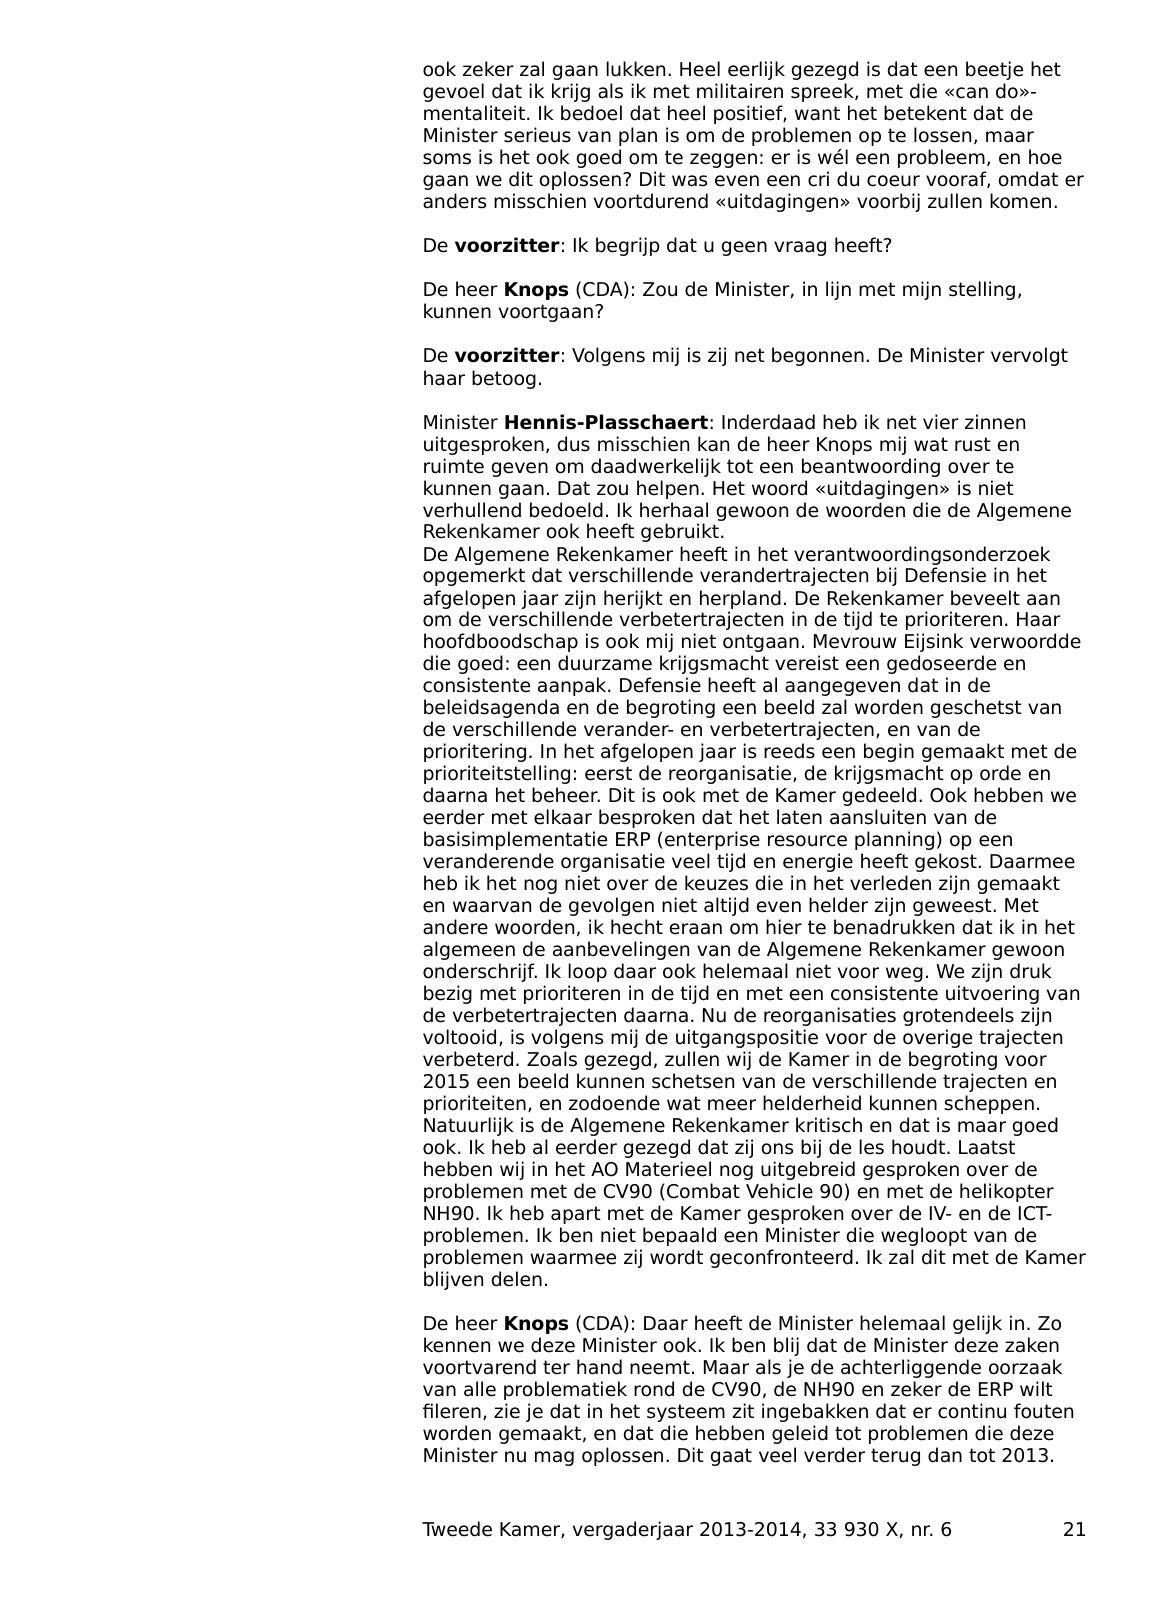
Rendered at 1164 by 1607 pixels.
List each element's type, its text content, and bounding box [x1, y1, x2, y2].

text De voorzitter: Volgens mij is zij net begonnen. De Minister vervolgt haar betoog. [422, 345, 1087, 389]
text De heer Knops (CDA): Zou de Minister, in lijn met mijn stelling, kunnen voortgaan? [422, 279, 1087, 323]
text De Algemene Rekenkamer heeft in het verantwoordingsonderzoek opgemerkt dat verschillende verandertrajecten bij Defensie in het afgelopen jaar zijn herijkt en herpland. De Rekenkamer beveelt aan om de verschillende verbetertrajecten in de tijd te prioriteren. Haar hoofdboodschap is ook mij niet ontgaan. Mevrouw Eijsink verwoordde die goed: een duurzame krijgsmacht vereist een gedoseerde en consistente aanpak. Defensie heeft al aangegeven dat in de beleidsagenda en de begroting een beeld zal worden geschetst van de verschillende verander- en verbetertrajecten, en van de prioritering. In het afgelopen jaar is reeds een begin gemaakt met de prioriteitstelling: eerst de reorganisatie, de krijgsmacht op orde en daarna het beheer. Dit is ook met de Kamer gedeeld. Ook hebben we eerder met elkaar besproken dat het laten aansluiten van de basisimplementatie ERP (enterprise resource planning) op een veranderende organisatie veel tijd en energie heeft gekost. Daarmee heb ik het nog niet over de keuzes die in het verleden zijn gemaakt en waarvan de gevolgen niet altijd even helder zijn geweest. Met andere woorden, ik hecht eraan om hier te benadrukken dat ik in het algemeen de aanbevelingen van de Algemene Rekenkamer gewoon onderschrijf. Ik loop daar ook helemaal niet voor weg. We zijn druk bezig met prioriteren in de tijd en met een consistente uitvoering van de verbetertrajecten daarna. Nu de reorganisaties grotendeels zijn voltooid, is volgens mij de uitgangspositie voor de overige trajecten verbeterd. Zoals gezegd, zullen wij de Kamer in de begroting voor 2015 een beeld kunnen schetsen van de verschillende trajecten en prioriteiten, en zodoende wat meer helderheid kunnen scheppen. [422, 543, 1087, 1115]
text De heer Knops (CDA): Daar heeft de Minister helemaal gelijk in. Zo kennen we deze Minister ook. Ik ben blij dat de Minister deze zaken voortvarend ter hand neemt. Maar als je de achterliggende oorzaak van alle problematiek rond de CV90, de NH90 en zeker de ERP wilt fileren, zie je dat in het systeem zit ingebakken dat er continu fouten worden gemaakt, en dat die hebben geleid tot problemen die deze Minister nu mag oplossen. Dit gaat veel verder terug dan tot 2013. [422, 1313, 1087, 1467]
text Minister Hennis-Plasschaert: Inderdaad heb ik net vier zinnen uitgesproken, dus misschien kan de heer Knops mij wat rust en ruimte geven om daadwerkelijk tot een beantwoording over te kunnen gaan. Dat zou helpen. Het woord «uitdagingen» is niet verhullend bedoeld. Ik herhaal gewoon de woorden die de Algemene Rekenkamer ook heeft gebruikt. [422, 412, 1087, 543]
text De voorzitter: Ik begrijp dat u geen vraag heeft? [422, 235, 1087, 257]
text ook zeker zal gaan lukken. Heel eerlijk gezegd is dat een beetje het gevoel dat ik krijg als ik met militairen spreek, met die «can do»-mentaliteit. Ik bedoel dat heel positief, want het betekent dat de Minister serieus van plan is om de problemen op te lossen, maar soms is het ook goed om te zeggen: er is wél een probleem, en hoe gaan we dit oplossen? Dit was even een cri du coeur vooraf, omdat er anders misschien voortdurend «uitdagingen» voorbij zullen komen. [422, 59, 1087, 213]
text Natuurlijk is de Algemene Rekenkamer kritisch en dat is maar goed ook. Ik heb al eerder gezegd dat zij ons bij de les houdt. Laatst hebben wij in het AO Materieel nog uitgebreid gesproken over de problemen met de CV90 (Combat Vehicle 90) en met de helikopter NH90. Ik heb apart met de Kamer gesproken over de IV- en de ICT-problemen. Ik ben niet bepaald een Minister die wegloopt van de problemen waarmee zij wordt geconfronteerd. Ik zal dit met de Kamer blijven delen. [422, 1115, 1087, 1291]
